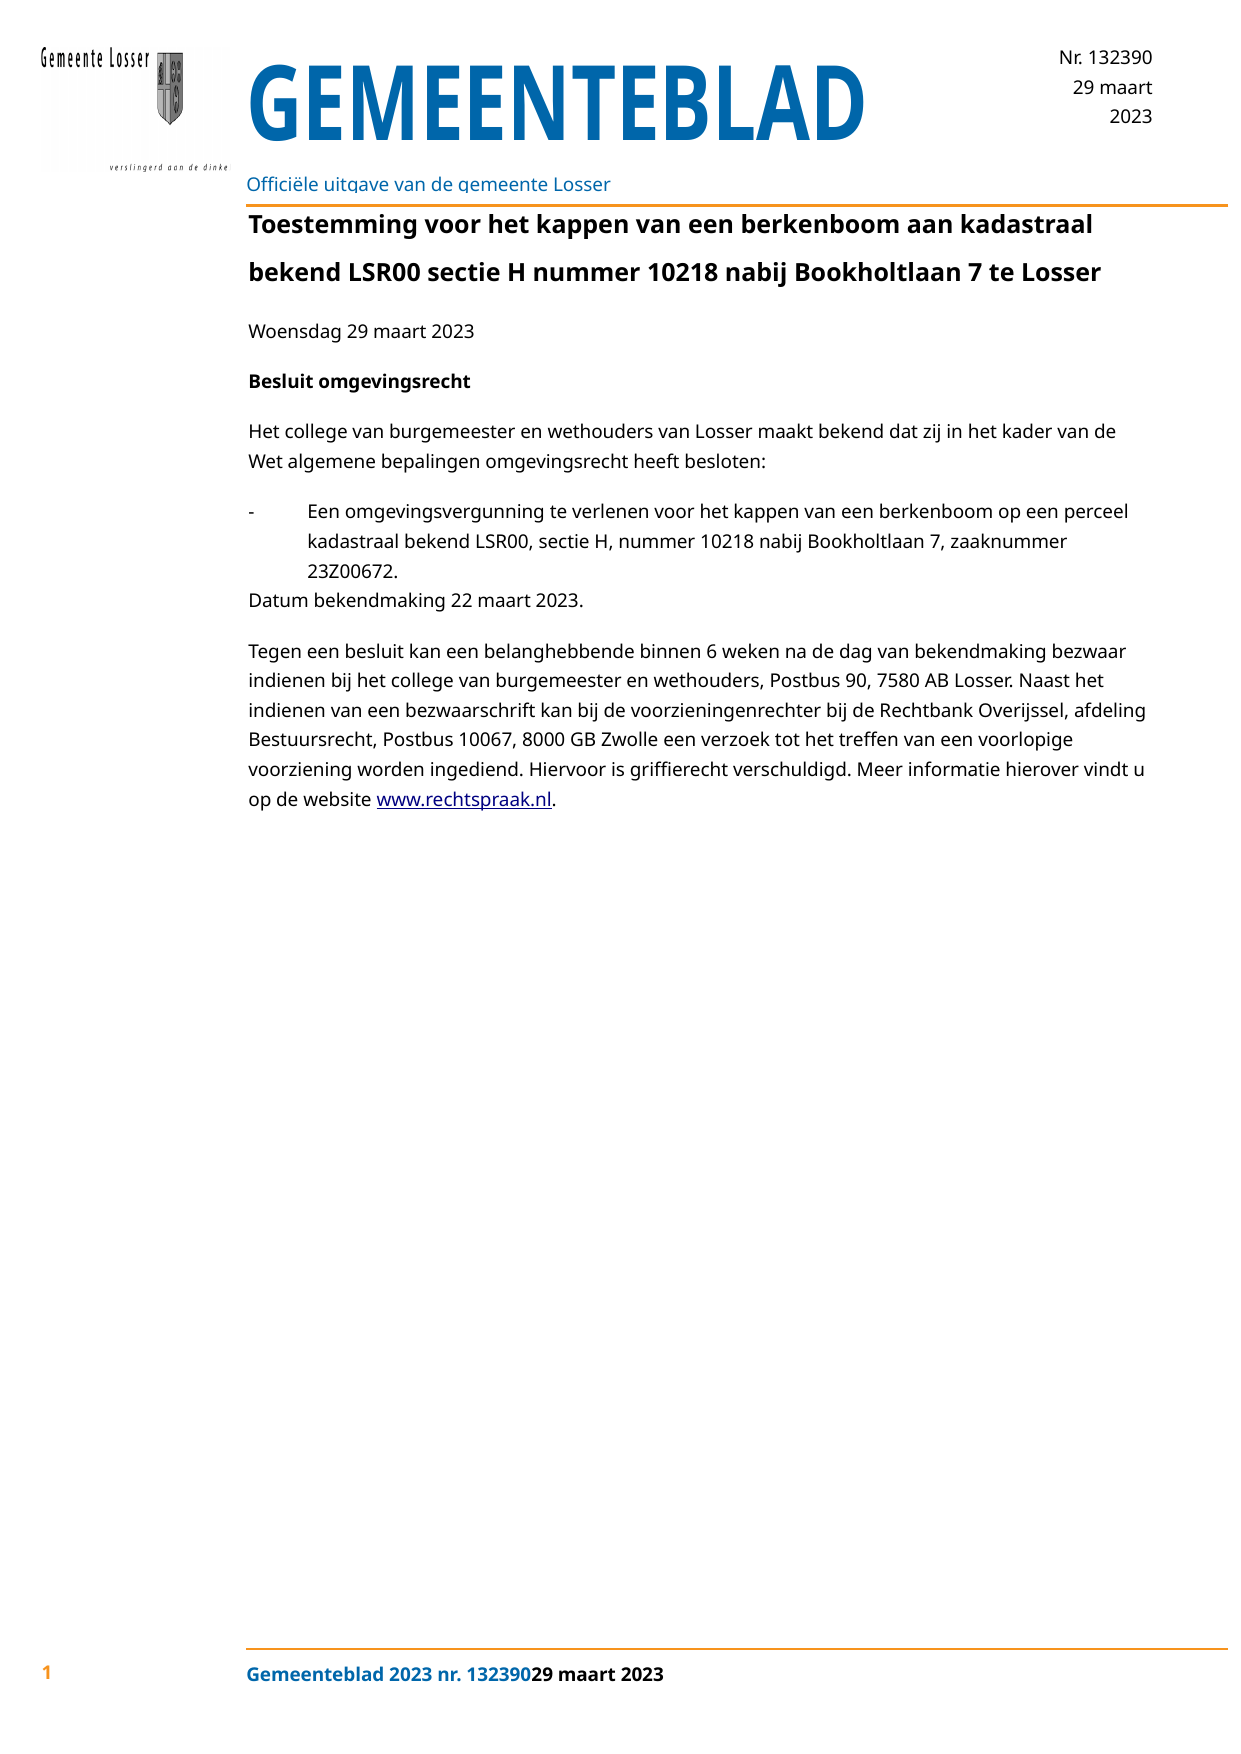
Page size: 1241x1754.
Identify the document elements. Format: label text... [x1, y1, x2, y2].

text Datum bekendmaking 22 maart 2023. [248, 587, 1152, 613]
picture [41, 47, 231, 172]
text Besluit omgevingsrecht [248, 368, 1152, 394]
list Een omgevingsvergunning te verlenen voor het kappen van een berkenboom op een perceel kadastraal bekend LSR00, sectie H, nummer 10218 nabij Bookholtlaan 7, zaaknummer 23Z00672. [248, 499, 1152, 584]
text Woensdag 29 maart 2023 [248, 318, 1152, 344]
text Toestemming voor het kappen van een berkenboom aan kadastraal bekend LSR00 sectie H nummer 10218 nabij Bookholtlaan 7 te Losser [248, 207, 1152, 288]
text Het college van burgemeester en wethouders van Losser maakt bekend dat zij in het kader van de Wet algemene bepalingen omgevingsrecht heeft besloten: [248, 419, 1152, 474]
text Tegen een besluit kan een belanghebbende binnen 6 weken na de dag van bekendmaking bezwaar indienen bij het college van burgemeester en wethouders, Postbus 90, 7580 AB Losser. Naast het indienen van een bezwaarschrift kan bij de voorzieningenrechter bij de Rechtbank Overijssel, afdeling Bestuursrecht, Postbus 10067, 8000 GB Zwolle een verzoek tot het treffen van een voorlopige voorziening worden ingediend. Hiervoor is griffierecht verschuldigd. Meer informatie hierover vindt u op de website www.rechtspraak.nl. [248, 638, 1152, 812]
